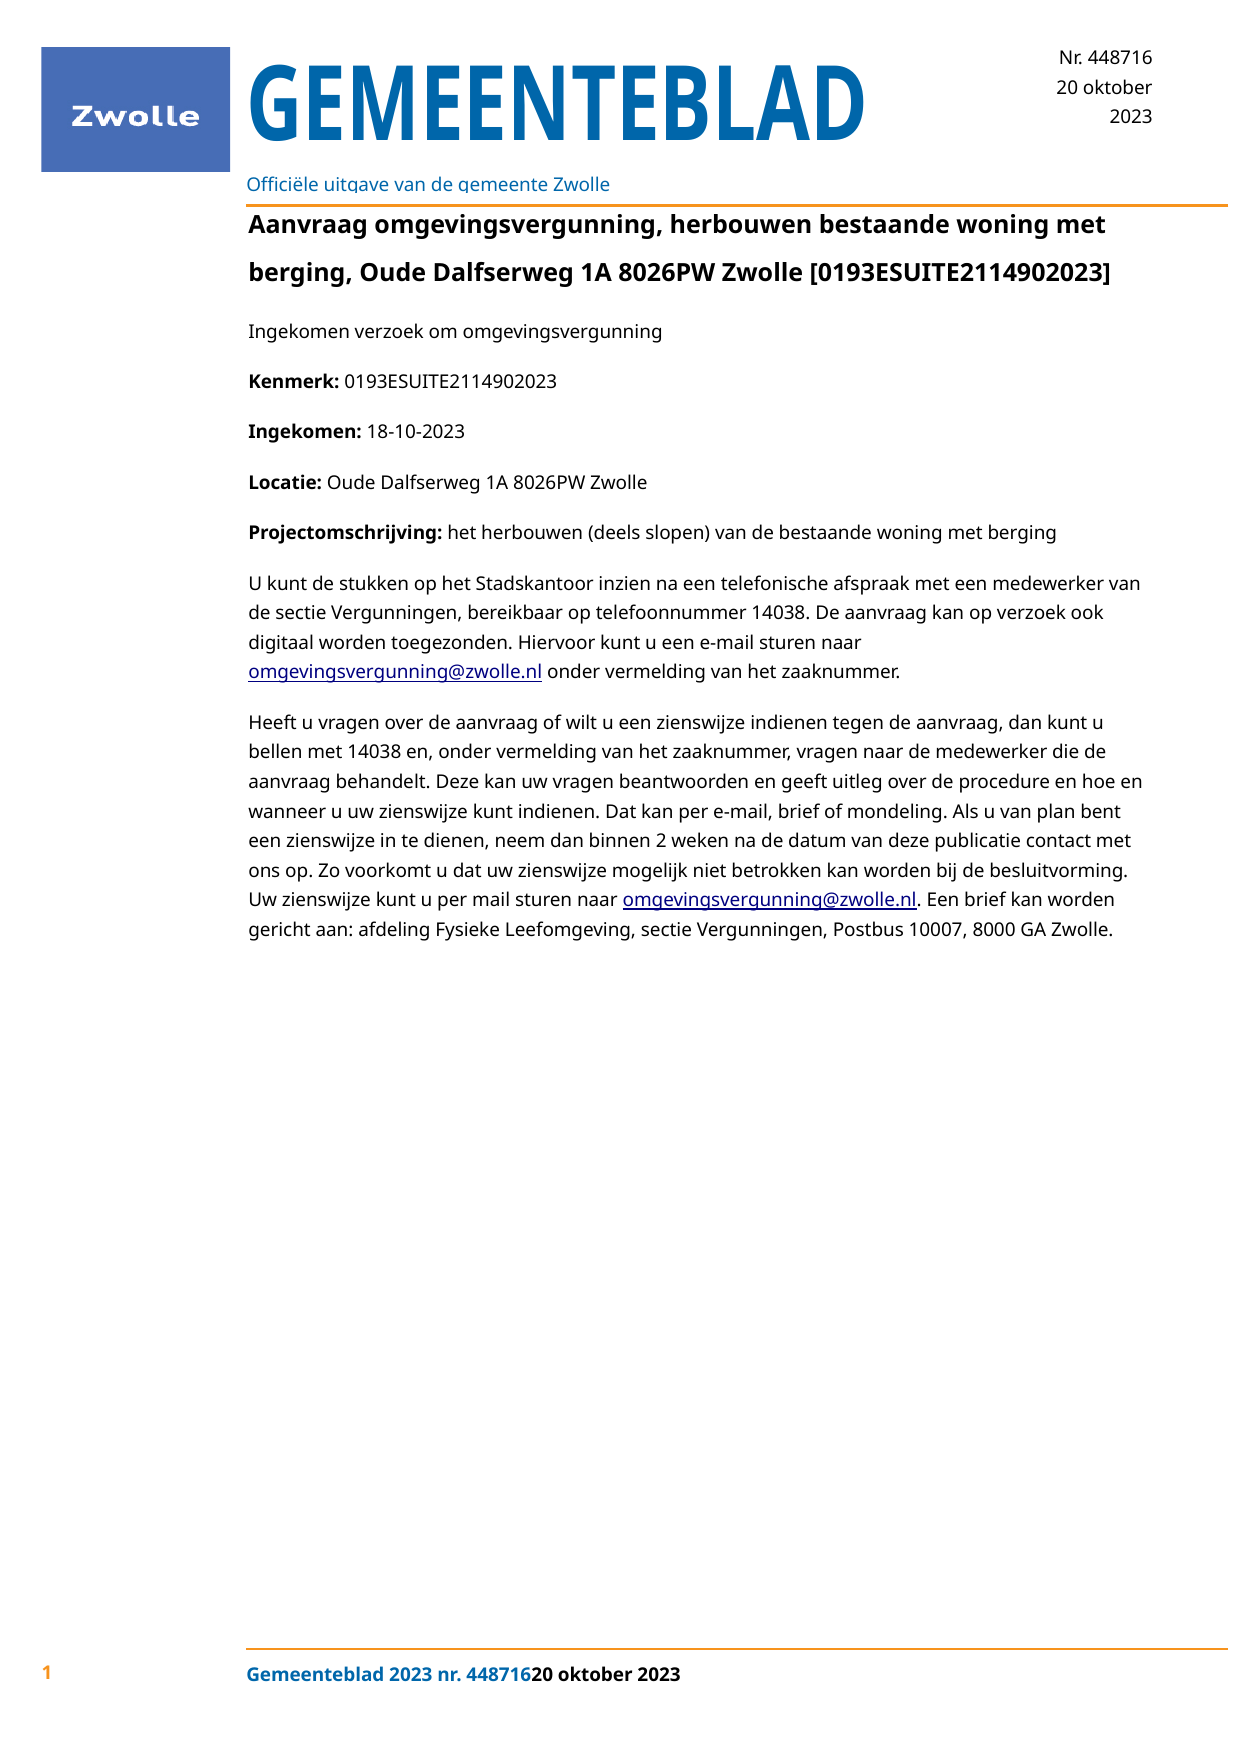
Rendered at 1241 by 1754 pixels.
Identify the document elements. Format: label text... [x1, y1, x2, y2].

text Aanvraag omgevingsvergunning, herbouwen bestaande woning met berging, Oude Dalfserweg 1A 8026PW Zwolle [0193ESUITE2114902023] [248, 207, 1152, 288]
picture [41, 47, 231, 172]
text Heeft u vragen over de aanvraag of wilt u een zienswijze indienen tegen de aanvraag, dan kunt u bellen met 14038 en, onder vermelding van het zaaknummer, vragen naar de medewerker die de aanvraag behandelt. Deze kan uw vragen beantwoorden en geeft uitleg over de procedure en hoe en wanneer u uw zienswijze kunt indienen. Dat kan per e-mail, brief of mondeling. Als u van plan bent een zienswijze in te dienen, neem dan binnen 2 weken na de datum van deze publicatie contact met ons op. Zo voorkomt u dat uw zienswijze mogelijk niet betrokken kan worden bij de besluitvorming. Uw zienswijze kunt u per mail sturen naar omgevingsvergunning@zwolle.nl. Een brief kan worden gericht aan: afdeling Fysieke Leefomgeving, sectie Vergunningen, Postbus 10007, 8000 GA Zwolle. [248, 709, 1152, 942]
text U kunt de stukken op het Stadskantoor inzien na een telefonische afspraak met een medewerker van de sectie Vergunningen, bereikbaar op telefoonnummer 14038. De aanvraag kan op verzoek ook digitaal worden toegezonden. Hiervoor kunt u een e-mail sturen naar omgevingsvergunning@zwolle.nl onder vermelding van het zaaknummer. [248, 570, 1152, 684]
text Kenmerk: 0193ESUITE2114902023 [248, 368, 1152, 394]
text Locatie: Oude Dalfserweg 1A 8026PW Zwolle [248, 469, 1152, 495]
text Ingekomen verzoek om omgevingsvergunning [248, 318, 1152, 344]
text Projectomschrijving: het herbouwen (deels slopen) van de bestaande woning met berging [248, 519, 1152, 545]
text Ingekomen: 18-10-2023 [248, 419, 1152, 444]
